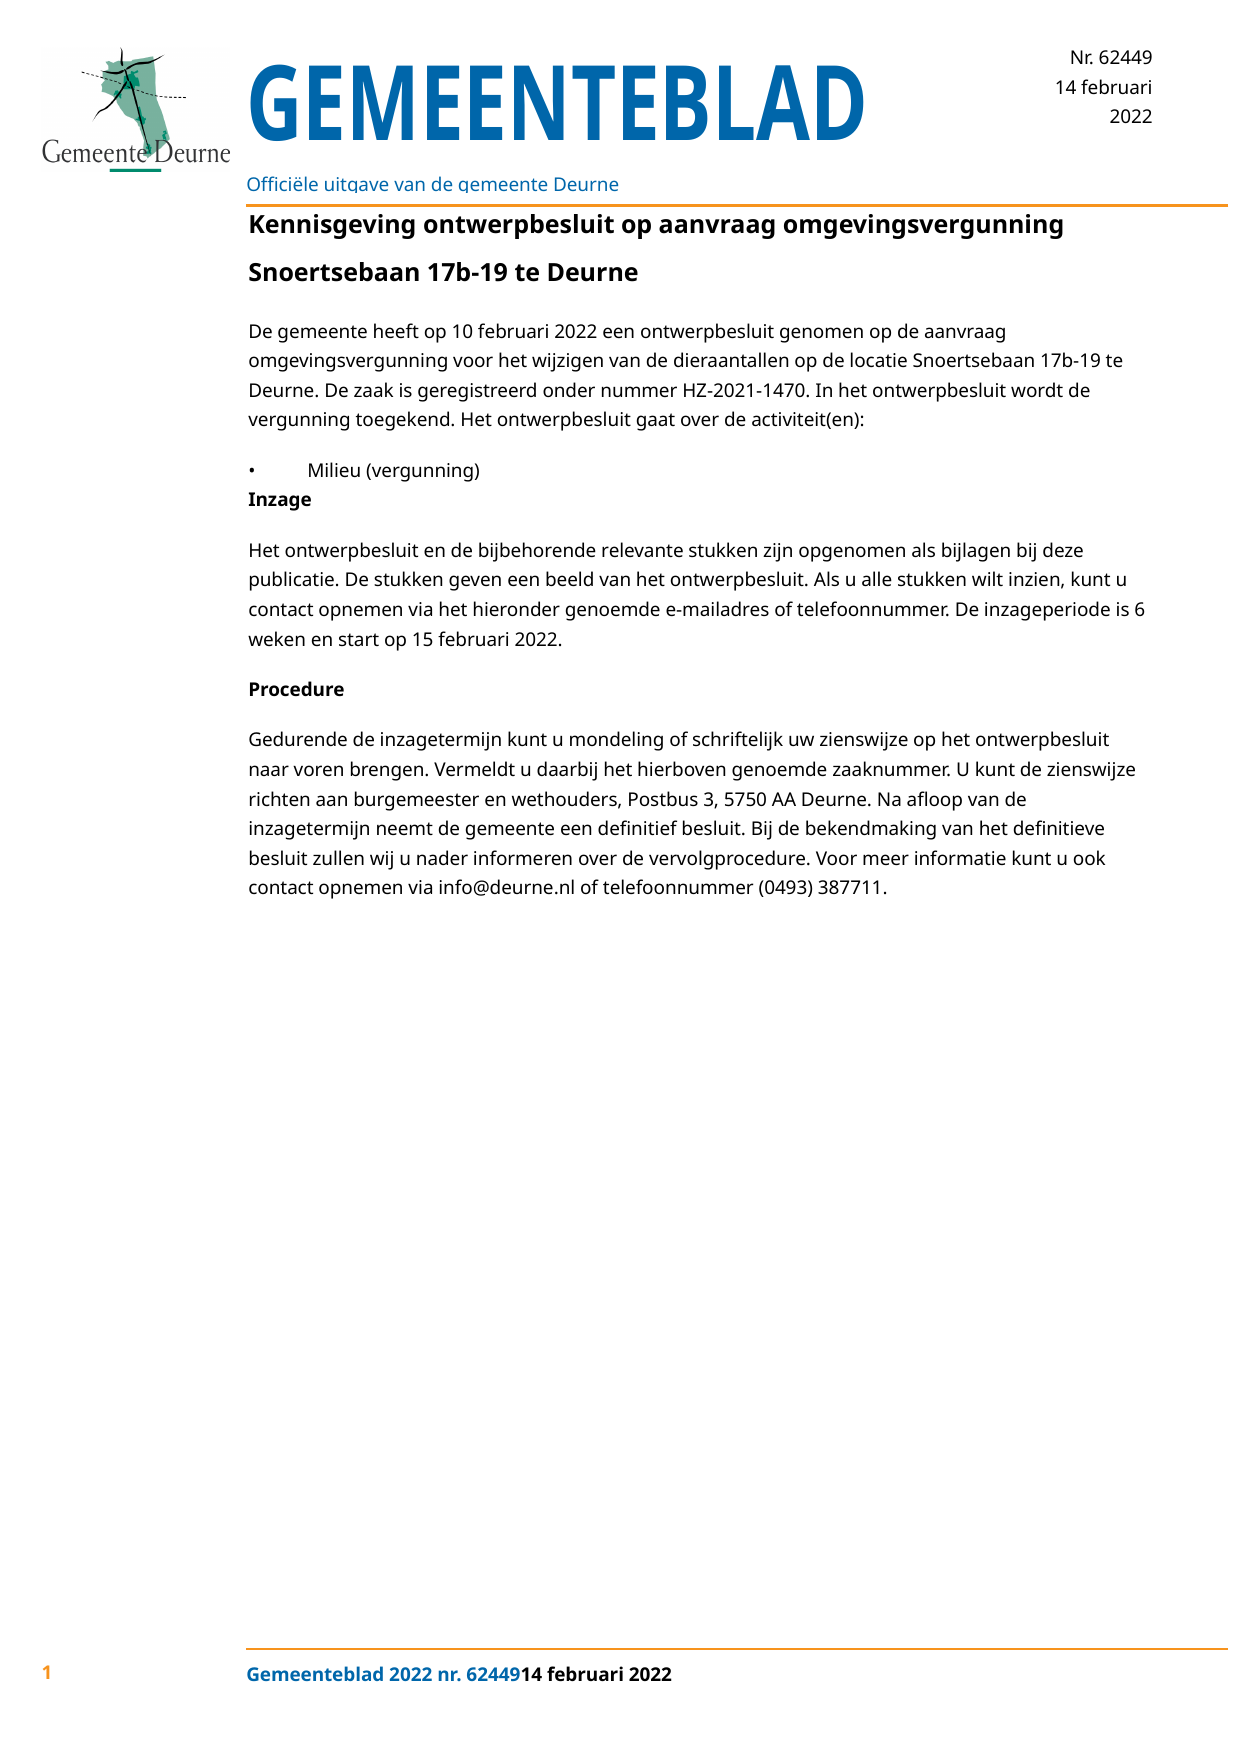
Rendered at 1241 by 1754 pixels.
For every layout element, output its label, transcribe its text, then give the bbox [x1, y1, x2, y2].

list Milieu (vergunning) [248, 457, 1152, 483]
text Inzage [248, 487, 1152, 512]
text Procedure [248, 676, 1152, 702]
picture [41, 47, 231, 172]
text Gedurende de inzagetermijn kunt u mondeling of schriftelijk uw zienswijze op het ontwerpbesluit naar voren brengen. Vermeldt u daarbij het hierboven genoemde zaaknummer. U kunt de zienswijze richten aan burgemeester en wethouders, Postbus 3, 5750 AA Deurne. Na afloop van de inzagetermijn neemt de gemeente een definitief besluit. Bij de bekendmaking van het definitieve besluit zullen wij u nader informeren over de vervolgprocedure. Voor meer informatie kunt u ook contact opnemen via info@deurne.nl of telefoonnummer (0493) 387711. [248, 727, 1152, 900]
text Kennisgeving ontwerpbesluit op aanvraag omgevingsvergunning Snoertsebaan 17b-19 te Deurne [248, 207, 1152, 288]
text De gemeente heeft op 10 februari 2022 een ontwerpbesluit genomen op de aanvraag omgevingsvergunning voor het wijzigen van de dieraantallen op de locatie Snoertsebaan 17b-19 te Deurne. De zaak is geregistreerd onder nummer HZ-2021-1470. In het ontwerpbesluit wordt de vergunning toegekend. Het ontwerpbesluit gaat over de activiteit(en): [248, 318, 1152, 432]
text Het ontwerpbesluit en de bijbehorende relevante stukken zijn opgenomen als bijlagen bij deze publicatie. De stukken geven een beeld van het ontwerpbesluit. Als u alle stukken wilt inzien, kunt u contact opnemen via het hieronder genoemde e-mailadres of telefoonnummer. De inzageperiode is 6 weken en start op 15 februari 2022. [248, 537, 1152, 652]
